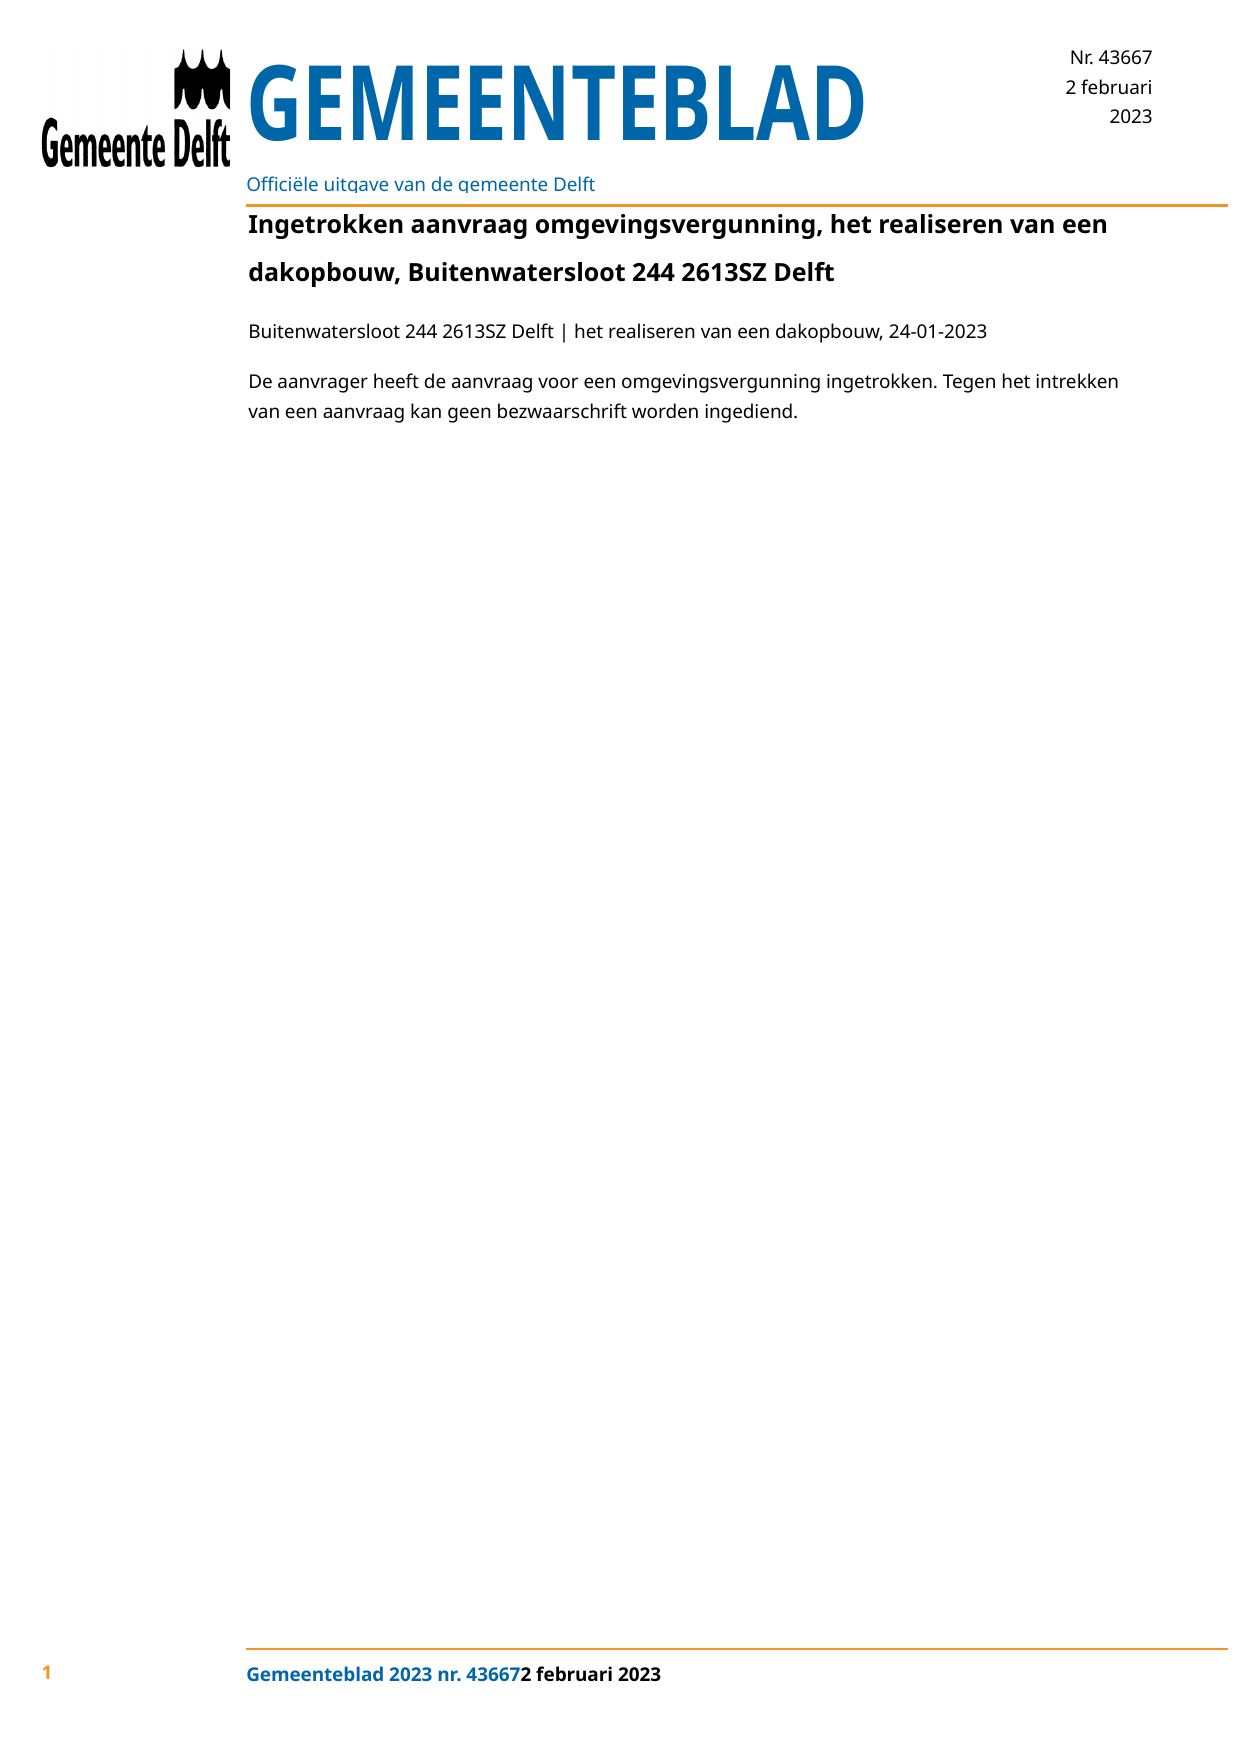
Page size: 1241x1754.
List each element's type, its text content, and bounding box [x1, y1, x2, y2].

text Ingetrokken aanvraag omgevingsvergunning, het realiseren van een dakopbouw, Buitenwatersloot 244 2613SZ Delft [248, 207, 1152, 288]
picture [41, 47, 231, 172]
text Buitenwatersloot 244 2613SZ Delft | het realiseren van een dakopbouw, 24-01-2023 [248, 318, 1152, 344]
text De aanvrager heeft de aanvraag voor een omgevingsvergunning ingetrokken. Tegen het intrekken van een aanvraag kan geen bezwaarschrift worden ingediend. [248, 368, 1152, 424]
